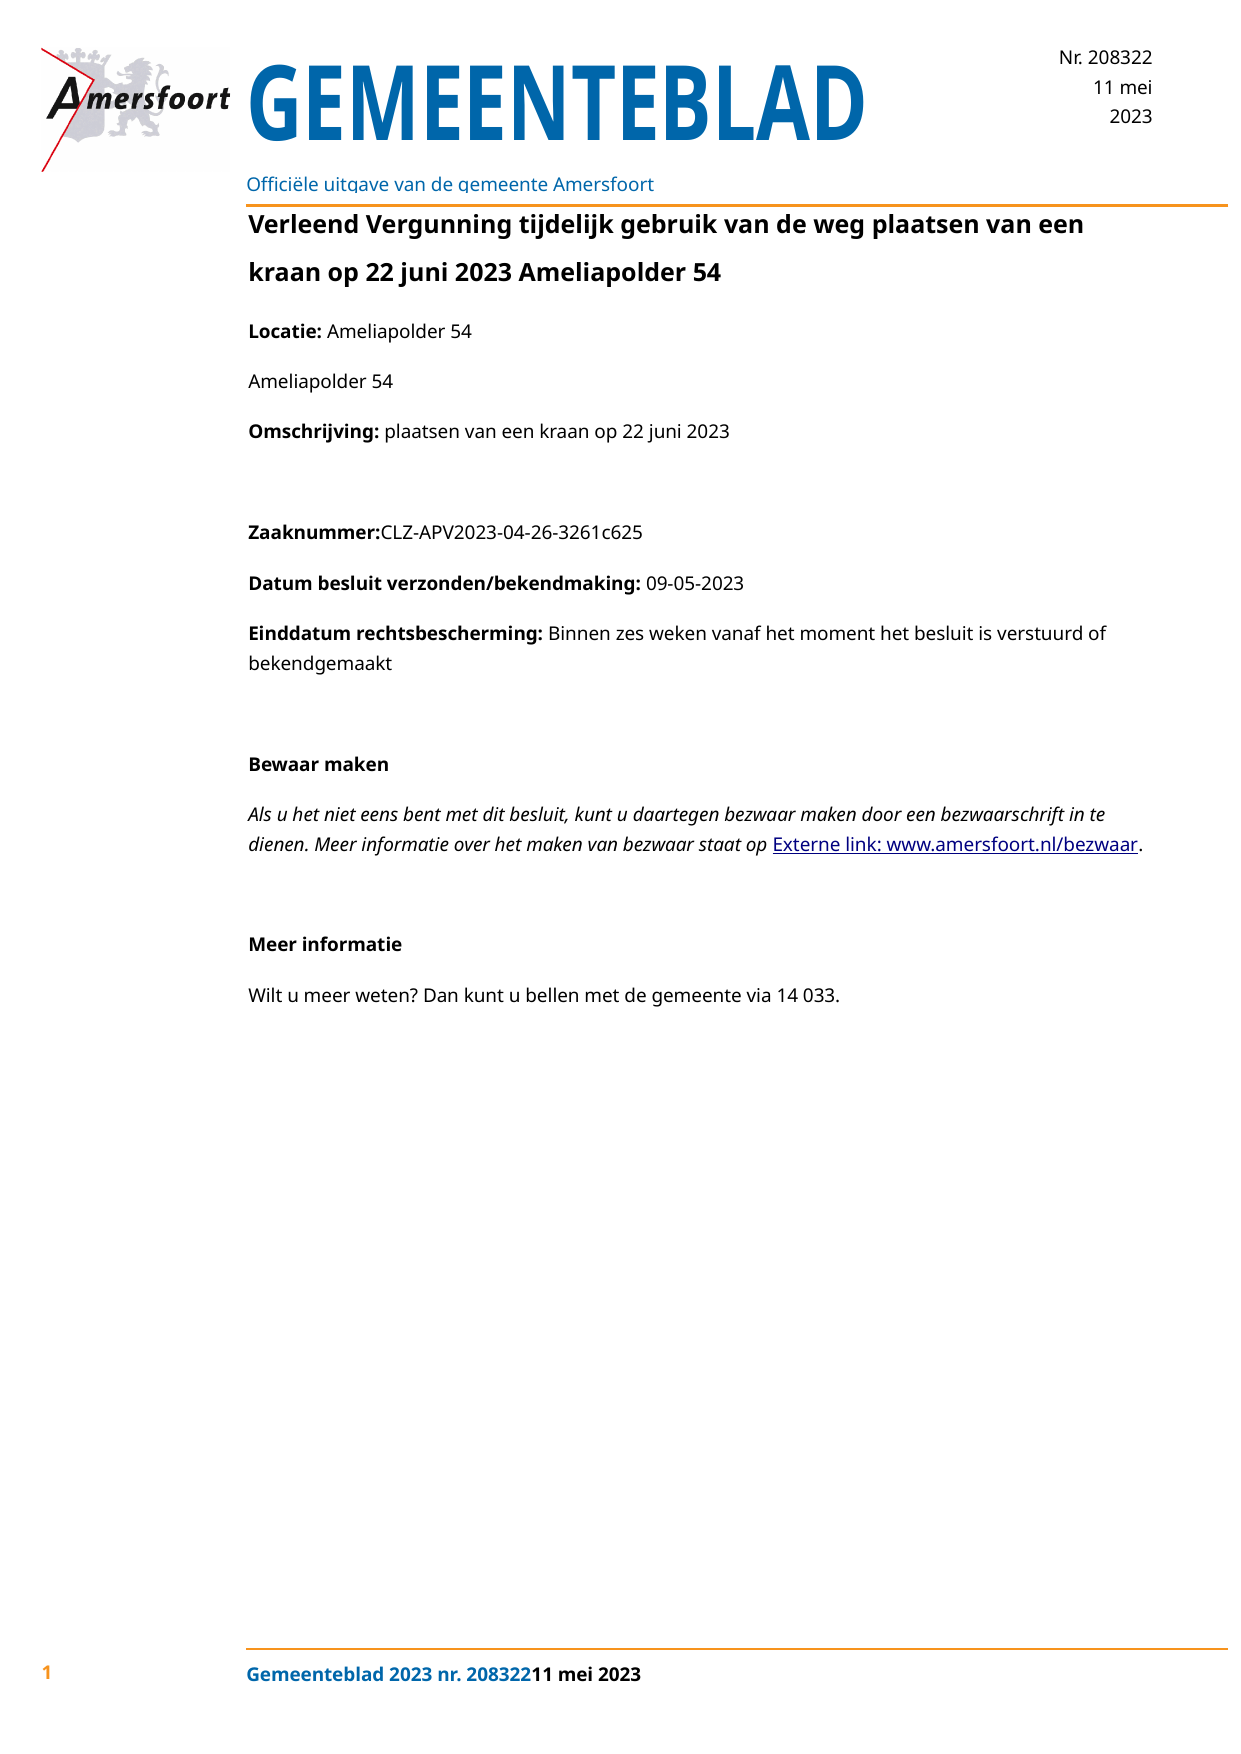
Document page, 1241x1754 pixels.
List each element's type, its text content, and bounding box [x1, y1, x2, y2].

text Meer informatie [248, 932, 1152, 957]
text Zaaknummer:CLZ-APV2023-04-26-3261c625 [248, 519, 1152, 545]
text Locatie: Ameliapolder 54 [248, 318, 1152, 344]
text Omschrijving: plaatsen van een kraan op 22 juni 2023 [248, 419, 1152, 444]
text Datum besluit verzonden/bekendmaking: 09-05-2023 [248, 570, 1152, 596]
text Verleend Vergunning tijdelijk gebruik van de weg plaatsen van een kraan op 22 juni 2023 Ameliapolder 54 [248, 207, 1152, 288]
text Als u het niet eens bent met dit besluit, kunt u daartegen bezwaar maken door een bezwaarschrift in te dienen. Meer informatie over het maken van bezwaar staat op Externe link: www.amersfoort.nl/bezwaar. [248, 801, 1152, 857]
text Bewaar maken [248, 751, 1152, 777]
text Wilt u meer weten? Dan kunt u bellen met de gemeente via 14 033. [248, 982, 1152, 1008]
picture [41, 47, 231, 172]
text Ameliapolder 54 [248, 368, 1152, 394]
text Einddatum rechtsbescherming: Binnen zes weken vanaf het moment het besluit is verstuurd of bekendgemaakt [248, 620, 1152, 676]
